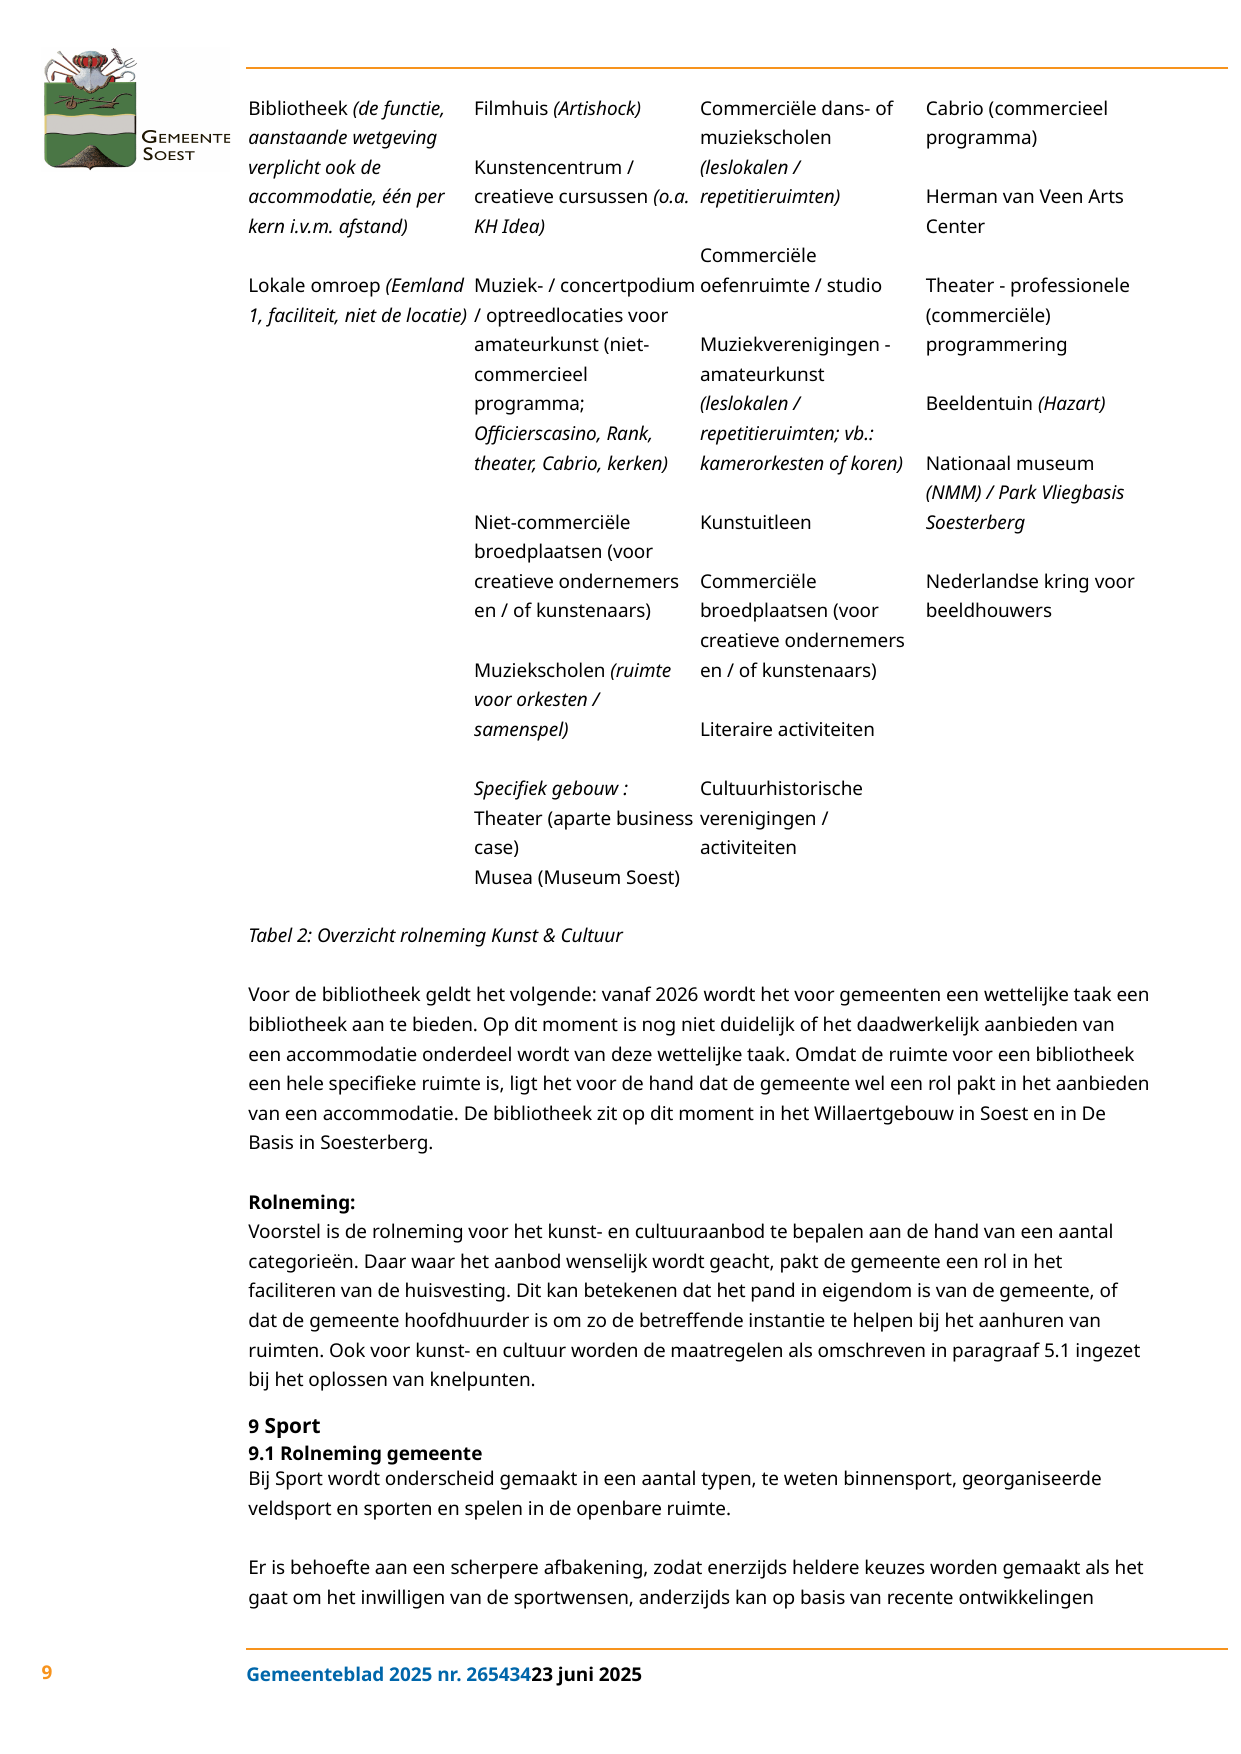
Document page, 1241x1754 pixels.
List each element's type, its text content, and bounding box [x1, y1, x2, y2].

table_cell Cabrio (commercieel programma) Herman van Veen Arts Center Theater - professionele (commerciële) programmering Beeldentuin (Hazart) Nationaal museum (NMM) / Park Vliegbasis Soesterberg Nederlandse kring voor beeldhouwers [926, 95, 1152, 919]
text Bij Sport wordt onderscheid gemaakt in een aantal typen, te weten binnensport, georganiseerde veldsport en sporten en spelen in de openbare ruimte. [248, 1466, 1152, 1521]
table_cell Bibliotheek (de functie, aanstaande wetgeving verplicht ook de accommodatie, één per kern i.v.m. afstand) Lokale omroep (Eemland 1, faciliteit, niet de locatie) [248, 95, 474, 919]
picture [41, 47, 231, 172]
text 9.1 Rolneming gemeente [248, 1440, 1152, 1466]
text 9 Sport [248, 1411, 1152, 1440]
text Voor de bibliotheek geldt het volgende: vanaf 2026 wordt het voor gemeenten een wettelijke taak een bibliotheek aan te bieden. Op dit moment is nog niet duidelijk of het daadwerkelijk aanbieden van een accommodatie onderdeel wordt van deze wettelijke taak. Omdat de ruimte voor een bibliotheek een hele specifieke ruimte is, ligt het voor de hand dat de gemeente wel een rol pakt in het aanbieden van een accommodatie. De bibliotheek zit op dit moment in het Willaertgebouw in Soest en in De Basis in Soesterberg. [248, 982, 1152, 1155]
table_cell Commerciële dans- of muziekscholen (leslokalen / repetitieruimten) Commerciële oefenruimte / studio Muziekverenigingen - amateurkunst (leslokalen / repetitieruimten; vb.: kamerorkesten of koren) Kunstuitleen Commerciële broedplaatsen (voor creatieve ondernemers en / of kunstenaars) Literaire activiteiten Cultuurhistorische verenigingen / activiteiten [700, 95, 926, 919]
text Er is behoefte aan een scherpere afbakening, zodat enerzijds heldere keuzes worden gemaakt als het gaat om het inwilligen van de sportwensen, anderzijds kan op basis van recente ontwikkelingen [248, 1554, 1152, 1609]
table_header Rolneming: Voorstel is de rolneming voor het kunst- en cultuuraanbod te bepalen aan de hand van een aantal categorieën. Daar waar het aanbod wenselijk wordt geacht, pakt de gemeente een rol in het faciliteren van de huisvesting. Dit kan betekenen dat het pand in eigendom is van de gemeente, of dat de gemeente hoofdhuurder is om zo de betreffende instantie te helpen bij het aanhuren van ruimten. Ook voor kunst- en cultuur worden de maatregelen als omschreven in paragraaf 5.1 ingezet bij het oplossen van knelpunten. [248, 1189, 1152, 1392]
table_cell Filmhuis (Artishock) Kunstencentrum / creatieve cursussen (o.a. KH Idea) Muziek- / concertpodium / optreedlocaties voor amateurkunst (niet-commercieel programma; Officierscasino, Rank, theater, Cabrio, kerken) Niet-commerciële broedplaatsen (voor creatieve ondernemers en / of kunstenaars) Muziekscholen (ruimte voor orkesten / samenspel) Specifiek gebouw : Theater (aparte business case) Musea (Museum Soest) [474, 95, 700, 919]
text Tabel 2: Overzicht rolneming Kunst & Cultuur [248, 922, 1152, 948]
